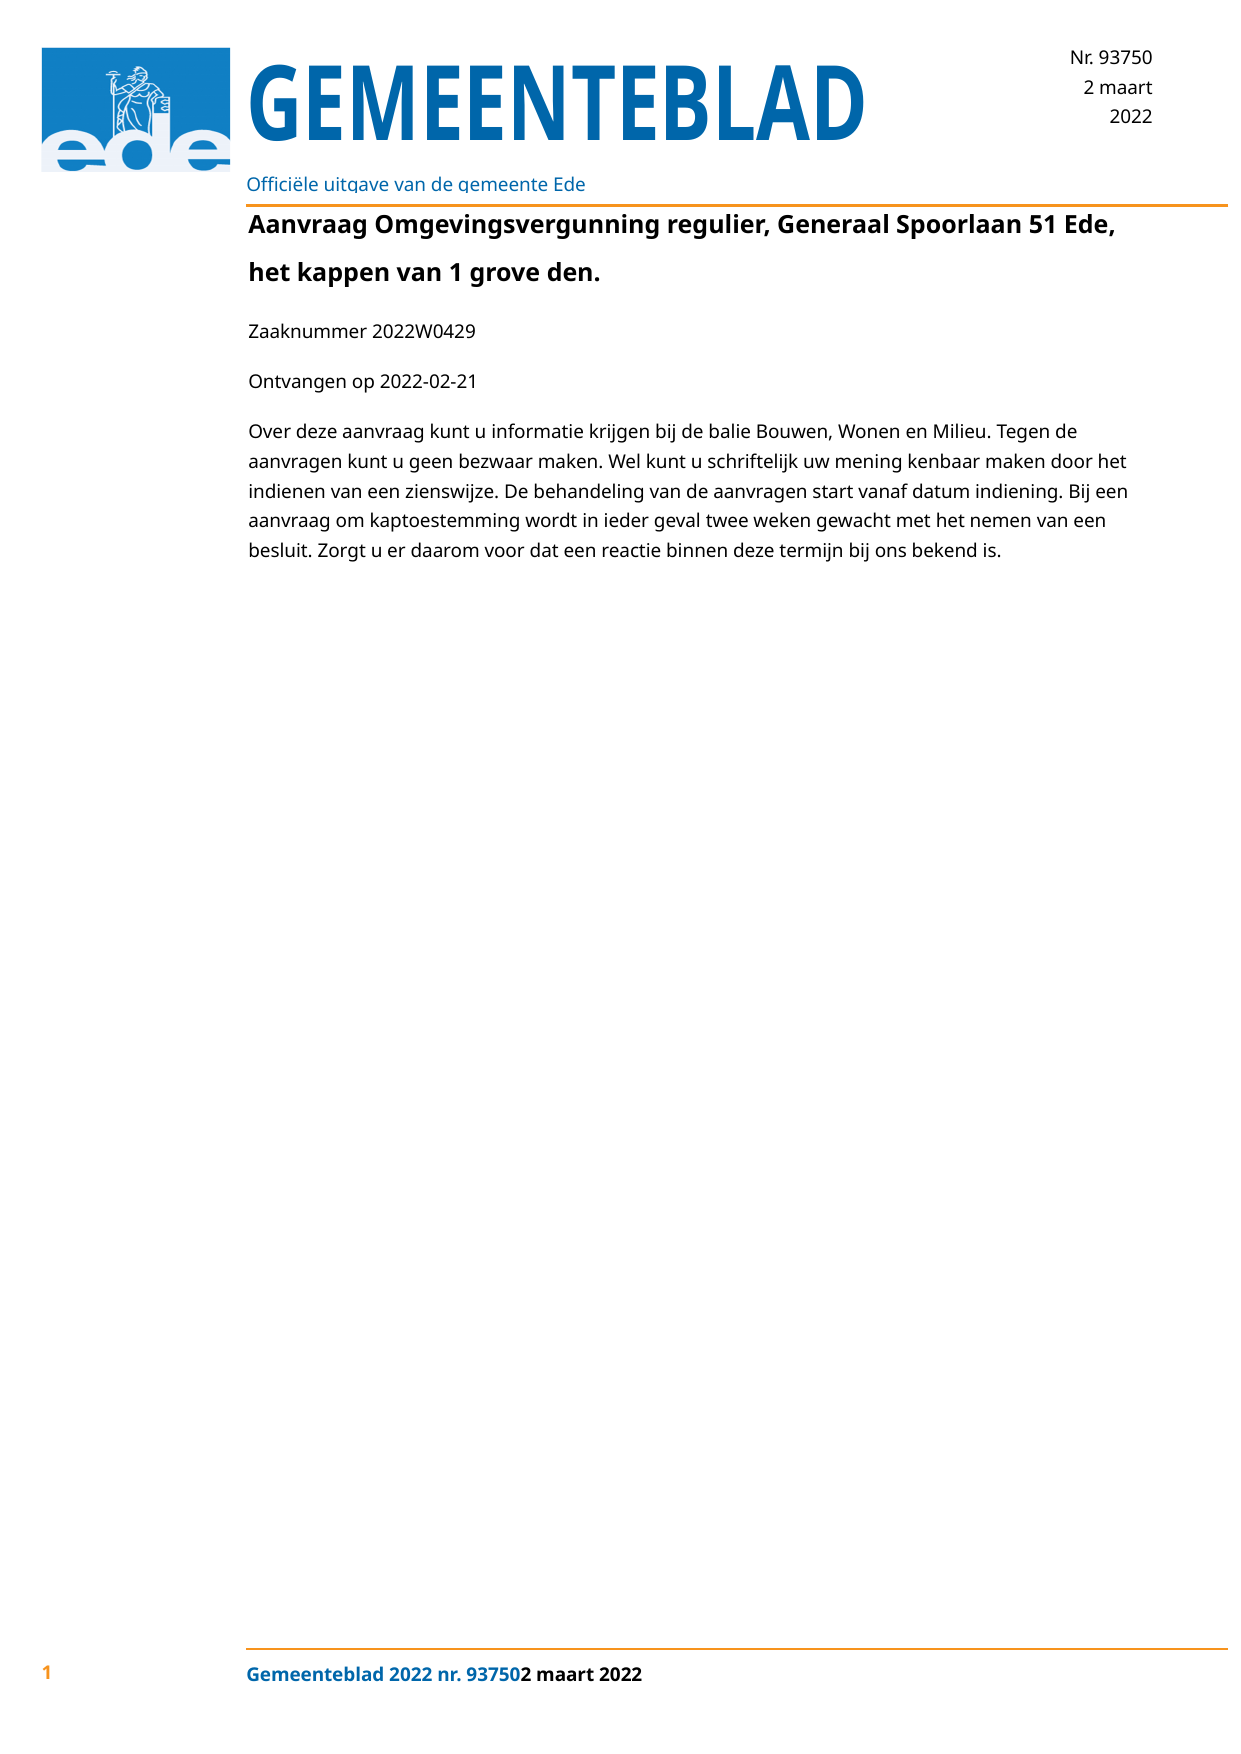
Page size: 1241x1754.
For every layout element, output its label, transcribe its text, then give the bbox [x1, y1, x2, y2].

picture [41, 47, 231, 172]
text Aanvraag Omgevingsvergunning regulier, Generaal Spoorlaan 51 Ede, het kappen van 1 grove den. [248, 207, 1152, 288]
text Ontvangen op 2022-02-21 [248, 368, 1152, 394]
text Zaaknummer 2022W0429 [248, 318, 1152, 344]
text Over deze aanvraag kunt u informatie krijgen bij de balie Bouwen, Wonen en Milieu. Tegen de aanvragen kunt u geen bezwaar maken. Wel kunt u schriftelijk uw mening kenbaar maken door het indienen van een zienswijze. De behandeling van de aanvragen start vanaf datum indiening. Bij een aanvraag om kaptoestemming wordt in ieder geval twee weken gewacht met het nemen van een besluit. Zorgt u er daarom voor dat een reactie binnen deze termijn bij ons bekend is. [248, 419, 1152, 563]
